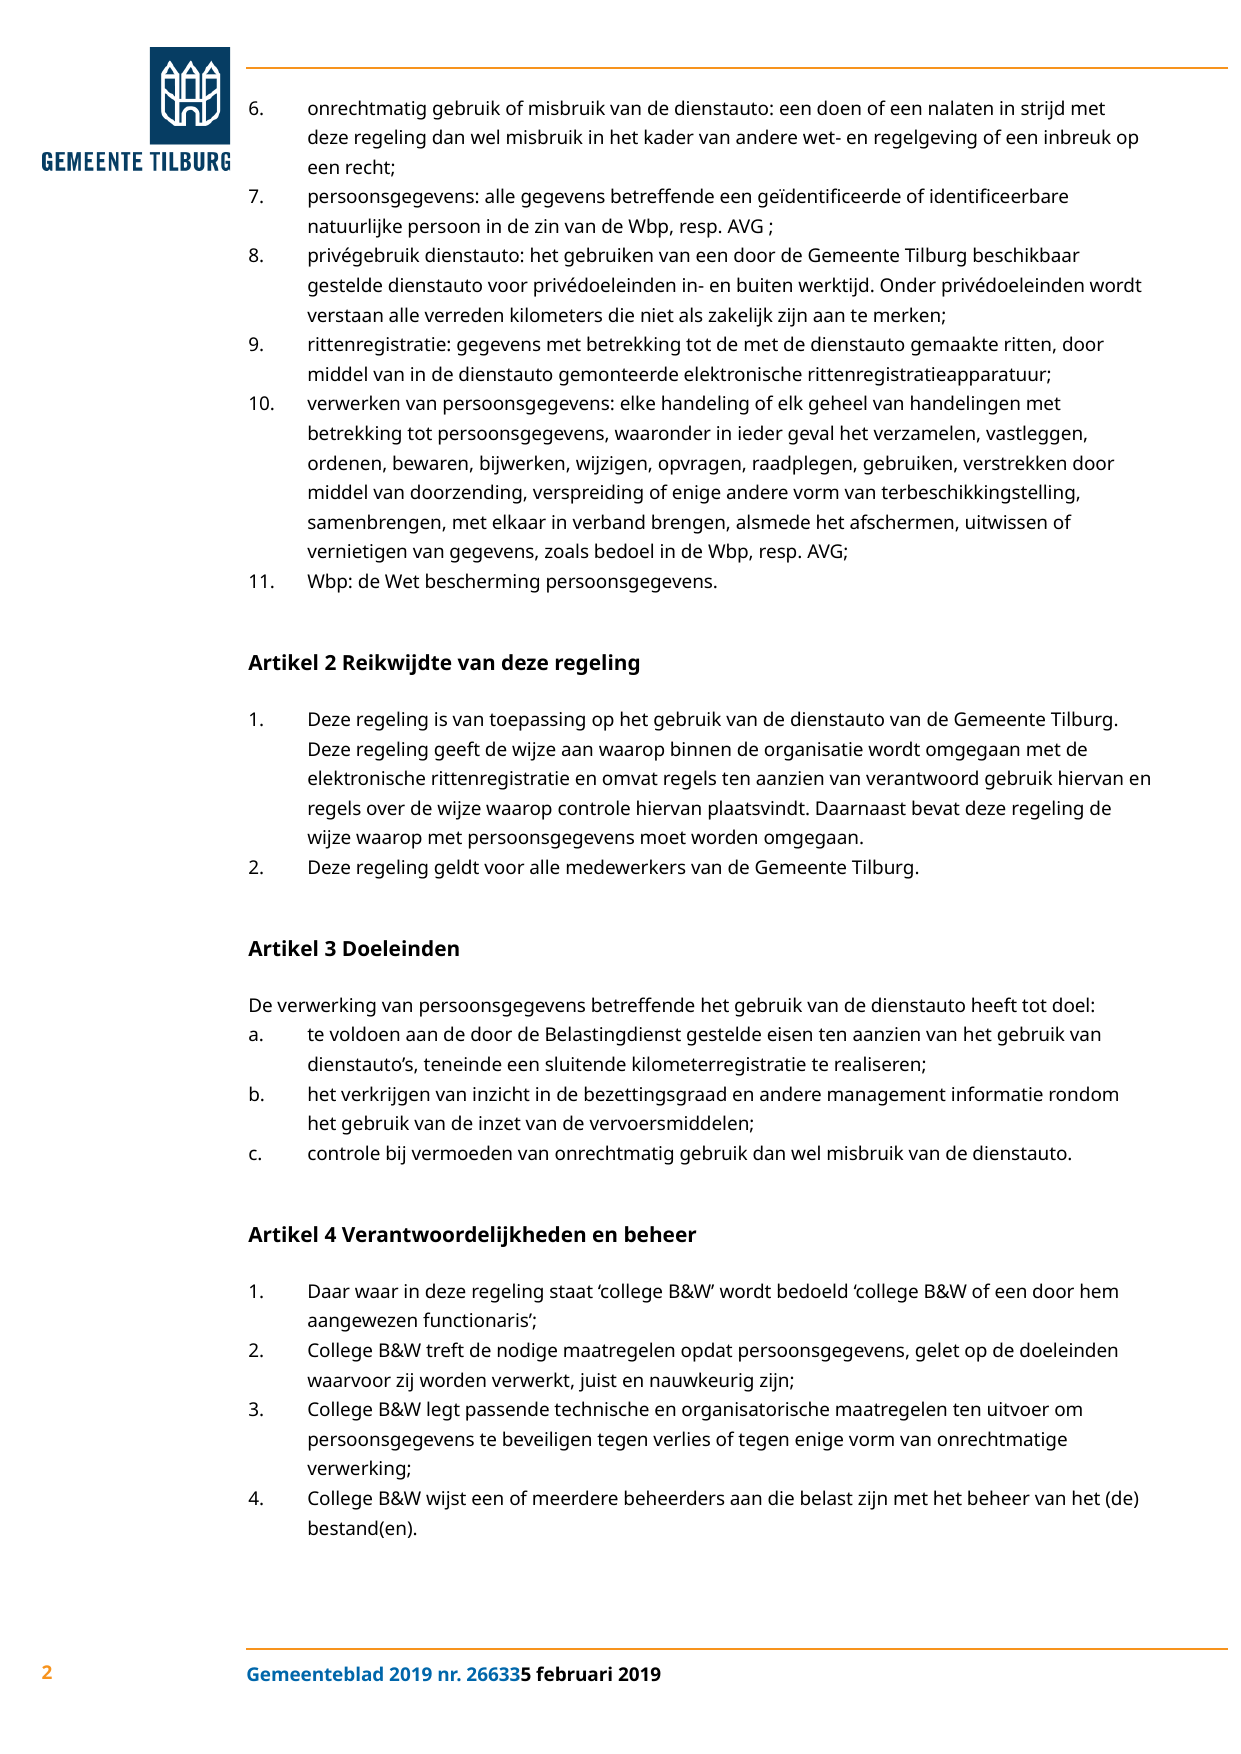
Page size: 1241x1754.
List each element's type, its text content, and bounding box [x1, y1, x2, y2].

list te voldoen aan de door de Belastingdienst gestelde eisen ten aanzien van het gebruik van dienstauto’s, teneinde een sluitende kilometerregistratie te realiseren; [248, 1022, 1152, 1077]
text De verwerking van persoonsgegevens betreffende het gebruik van de dienstauto heeft tot doel: [248, 992, 1152, 1018]
list persoonsgegevens: alle gegevens betreffende een geïdentificeerde of identificeerbare natuurlijke persoon in de zin van de Wbp, resp. AVG ; [248, 183, 1152, 239]
list Deze regeling geldt voor alle medewerkers van de Gemeente Tilburg. [248, 854, 1152, 880]
list College B&W treft de nodige maatregelen opdat persoonsgegevens, gelet op de doeleinden waarvoor zij worden verwerkt, juist en nauwkeurig zijn; [248, 1337, 1152, 1392]
list onrechtmatig gebruik of misbruik van de dienstauto: een doen of een nalaten in strijd met deze regeling dan wel misbruik in het kader van andere wet- en regelgeving of een inbreuk op een recht; [248, 95, 1152, 180]
list rittenregistratie: gegevens met betrekking tot de met de dienstauto gemaakte ritten, door middel van in de dienstauto gemonteerde elektronische rittenregistratieapparatuur; [248, 331, 1152, 387]
list Wbp: de Wet bescherming persoonsgegevens. [248, 568, 1152, 594]
list College B&W wijst een of meerdere beheerders aan die belast zijn met het beheer van het (de) bestand(en). [248, 1485, 1152, 1540]
text Artikel 2 Reikwijdte van deze regeling [248, 648, 1152, 677]
text Artikel 4 Verantwoordelijkheden en beheer [248, 1220, 1152, 1248]
list privégebruik dienstauto: het gebruiken van een door de Gemeente Tilburg beschikbaar gestelde dienstauto voor privédoeleinden in- en buiten werktijd. Onder privédoeleinden wordt verstaan alle verreden kilometers die niet als zakelijk zijn aan te merken; [248, 243, 1152, 328]
list Deze regeling is van toepassing op het gebruik van de dienstauto van de Gemeente Tilburg. Deze regeling geeft de wijze aan waarop binnen de organisatie wordt omgegaan met de elektronische rittenregistratie en omvat regels ten aanzien van verantwoord gebruik hiervan en regels over de wijze waarop controle hiervan plaatsvindt. Daarnaast bevat deze regeling de wijze waarop met persoonsgegevens moet worden omgegaan. [248, 706, 1152, 850]
list controle bij vermoeden van onrechtmatig gebruik dan wel misbruik van de dienstauto. [248, 1140, 1152, 1166]
list College B&W legt passende technische en organisatorische maatregelen ten uitvoer om persoonsgegevens te beveiligen tegen verlies of tegen enige vorm van onrechtmatige verwerking; [248, 1396, 1152, 1481]
list Daar waar in deze regeling staat ‘college B&W’ wordt bedoeld ‘college B&W of een door hem aangewezen functionaris’; [248, 1278, 1152, 1333]
text Artikel 3 Doeleinden [248, 934, 1152, 962]
list het verkrijgen van inzicht in de bezettingsgraad en andere management informatie rondom het gebruik van de inzet van de vervoersmiddelen; [248, 1081, 1152, 1136]
list verwerken van persoonsgegevens: elke handeling of elk geheel van handelingen met betrekking tot persoonsgegevens, waaronder in ieder geval het verzamelen, vastleggen, ordenen, bewaren, bijwerken, wijzigen, opvragen, raadplegen, gebruiken, verstrekken door middel van doorzending, verspreiding of enige andere vorm van terbeschikkingstelling, samenbrengen, met elkaar in verband brengen, alsmede het afschermen, uitwissen of vernietigen van gegevens, zoals bedoel in de Wbp, resp. AVG; [248, 391, 1152, 564]
picture [41, 47, 231, 172]
